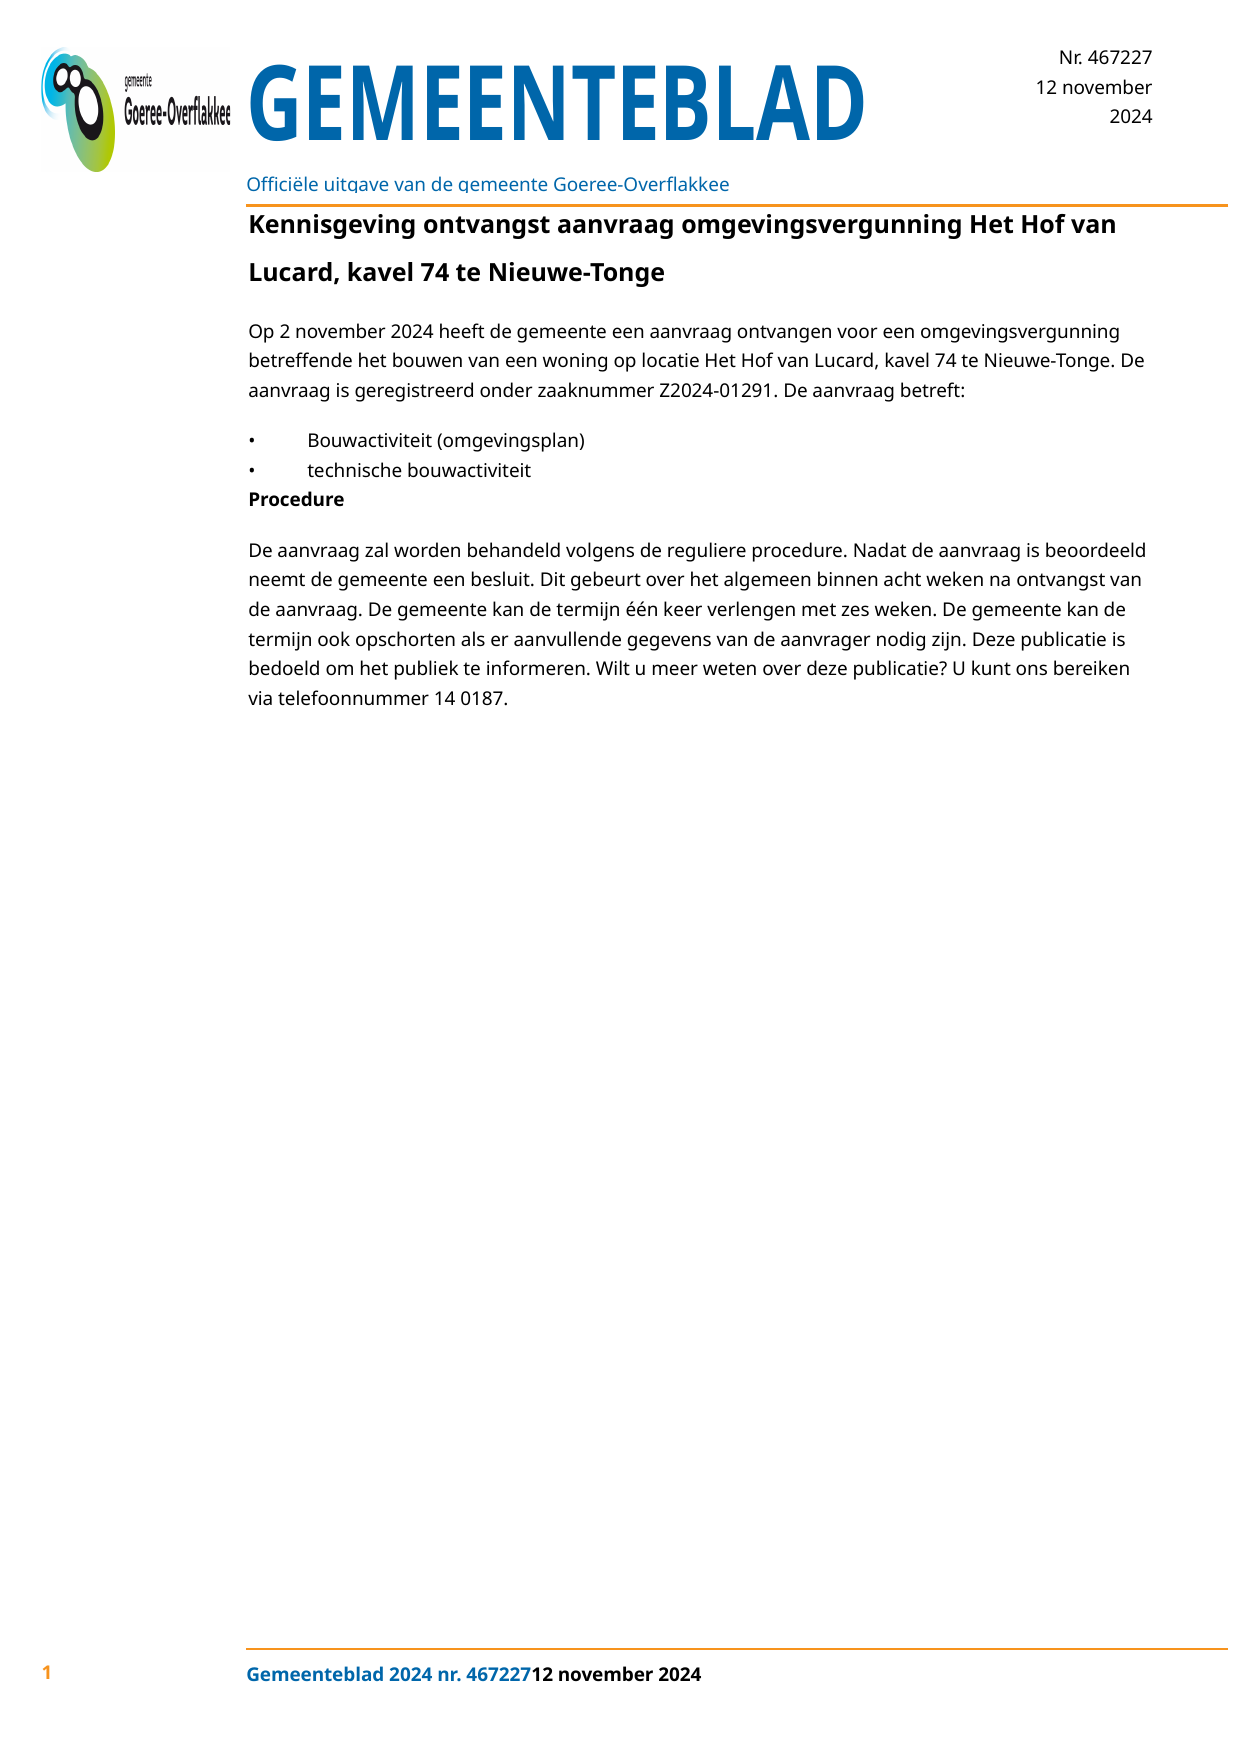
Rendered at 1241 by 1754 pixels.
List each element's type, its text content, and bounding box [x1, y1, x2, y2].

text Op 2 november 2024 heeft de gemeente een aanvraag ontvangen voor een omgevingsvergunning betreffende het bouwen van een woning op locatie Het Hof van Lucard, kavel 74 te Nieuwe-Tonge. De aanvraag is geregistreerd onder zaaknummer Z2024-01291. De aanvraag betreft: [248, 318, 1152, 403]
text De aanvraag zal worden behandeld volgens de reguliere procedure. Nadat de aanvraag is beoordeeld neemt de gemeente een besluit. Dit gebeurt over het algemeen binnen acht weken na ontvangst van de aanvraag. De gemeente kan de termijn één keer verlengen met zes weken. De gemeente kan de termijn ook opschorten als er aanvullende gegevens van de aanvrager nodig zijn. Deze publicatie is bedoeld om het publiek te informeren. Wilt u meer weten over deze publicatie? U kunt ons bereiken via telefoonnummer 14 0187. [248, 537, 1152, 711]
text Procedure [248, 487, 1152, 512]
picture [41, 47, 231, 172]
list Bouwactiviteit (omgevingsplan) [248, 427, 1152, 453]
text Kennisgeving ontvangst aanvraag omgevingsvergunning Het Hof van Lucard, kavel 74 te Nieuwe-Tonge [248, 207, 1152, 288]
list technische bouwactiviteit [248, 457, 1152, 483]
